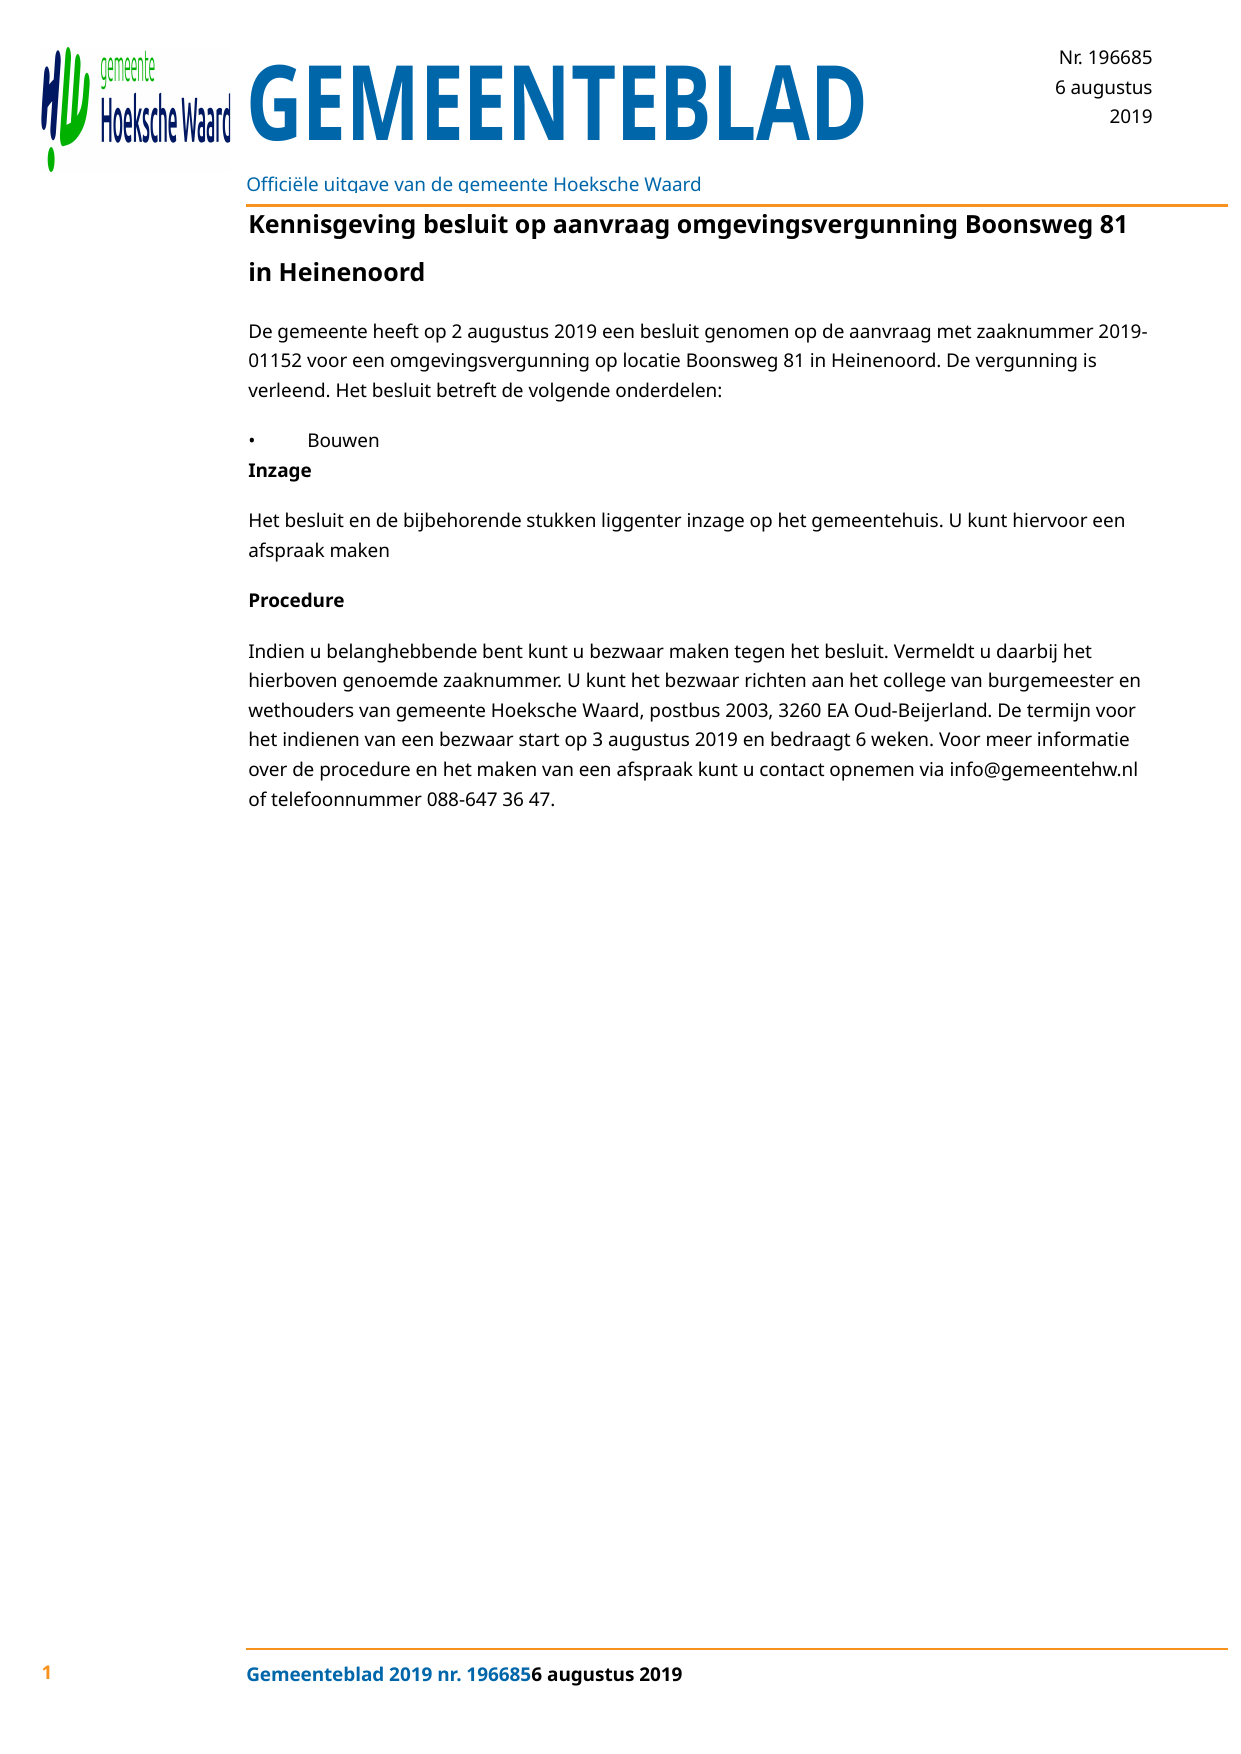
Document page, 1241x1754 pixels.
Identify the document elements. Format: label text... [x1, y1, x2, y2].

picture [41, 47, 231, 172]
text De gemeente heeft op 2 augustus 2019 een besluit genomen op de aanvraag met zaaknummer 2019-01152 voor een omgevingsvergunning op locatie Boonsweg 81 in Heinenoord. De vergunning is verleend. Het besluit betreft de volgende onderdelen: [248, 318, 1152, 403]
list Bouwen [248, 427, 1152, 453]
text Procedure [248, 587, 1152, 613]
text Het besluit en de bijbehorende stukken liggenter inzage op het gemeentehuis. U kunt hiervoor een afspraak maken [248, 507, 1152, 563]
text Kennisgeving besluit op aanvraag omgevingsvergunning Boonsweg 81 in Heinenoord [248, 207, 1152, 288]
text Indien u belanghebbende bent kunt u bezwaar maken tegen het besluit. Vermeldt u daarbij het hierboven genoemde zaaknummer. U kunt het bezwaar richten aan het college van burgemeester en wethouders van gemeente Hoeksche Waard, postbus 2003, 3260 EA Oud-Beijerland. De termijn voor het indienen van een bezwaar start op 3 augustus 2019 en bedraagt 6 weken. Voor meer informatie over de procedure en het maken van een afspraak kunt u contact opnemen via info@gemeentehw.nl of telefoonnummer 088-647 36 47. [248, 638, 1152, 812]
text Inzage [248, 457, 1152, 483]
